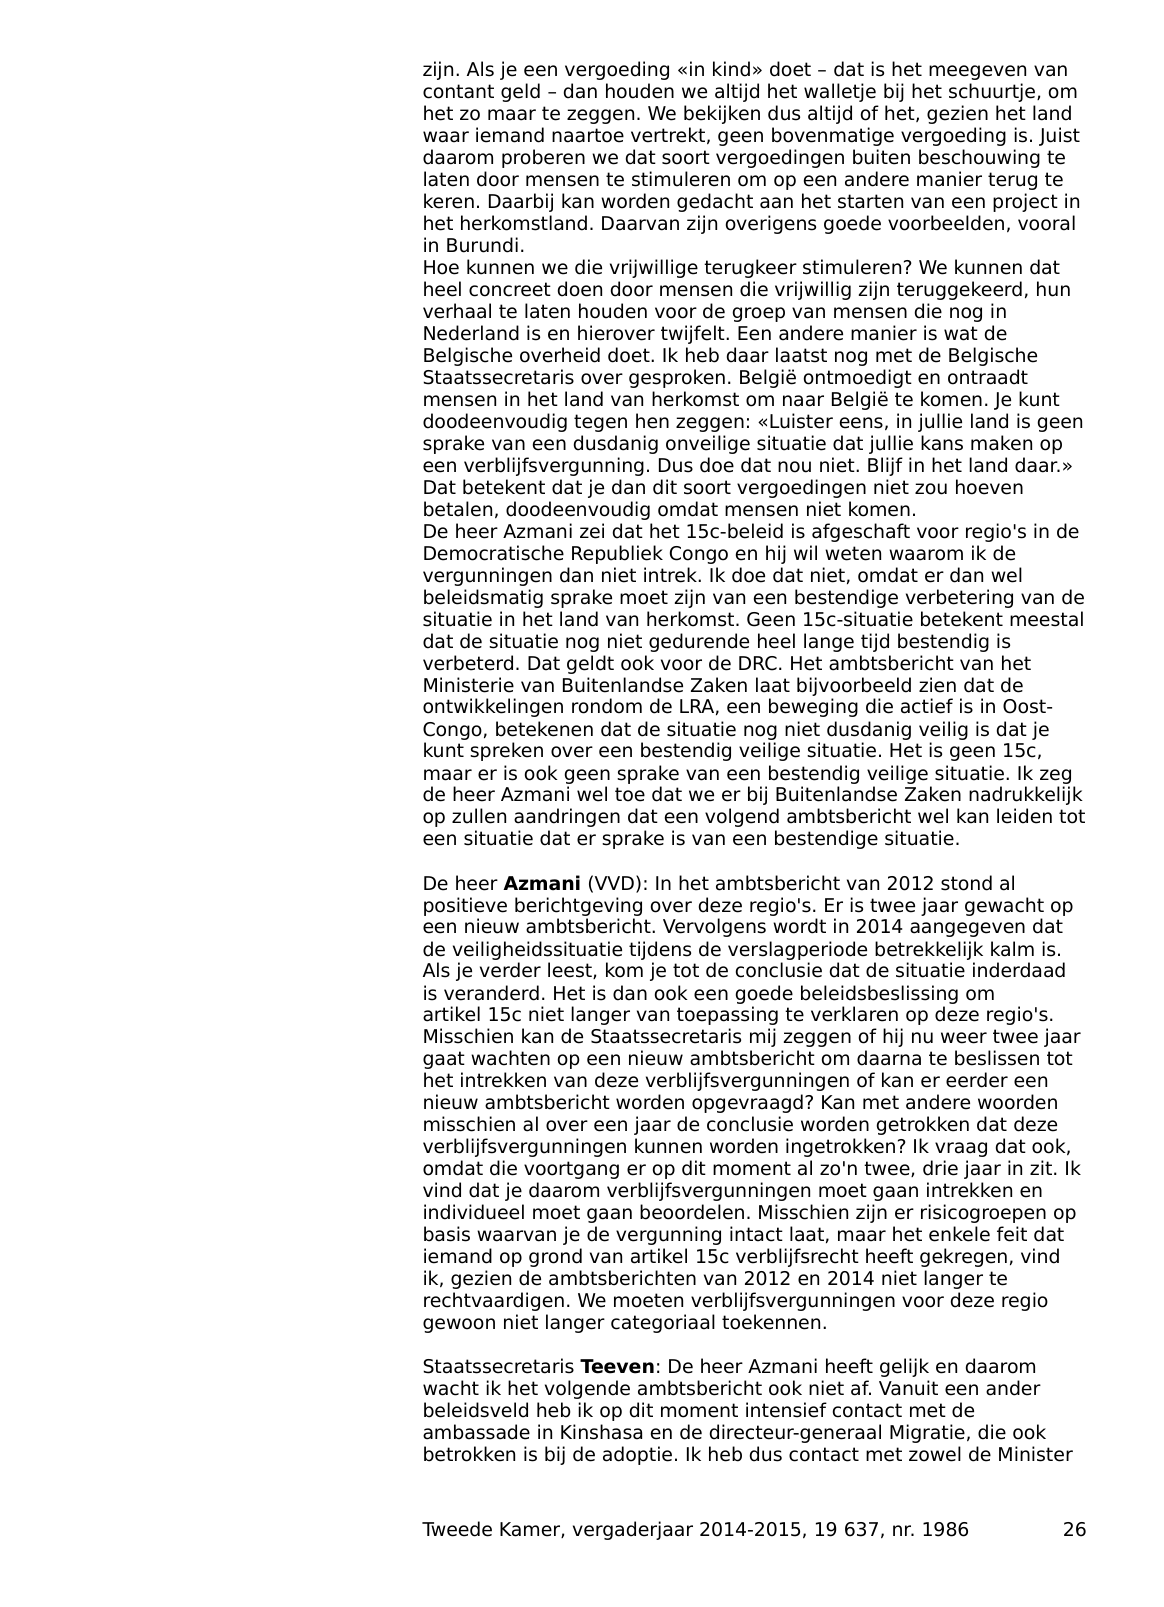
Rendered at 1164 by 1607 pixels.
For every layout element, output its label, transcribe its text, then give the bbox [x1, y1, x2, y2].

text De heer Azmani zei dat het 15c-beleid is afgeschaft voor regio's in de Democratische Republiek Congo en hij wil weten waarom ik de vergunningen dan niet intrek. Ik doe dat niet, omdat er dan wel beleidsmatig sprake moet zijn van een bestendige verbetering van de situatie in het land van herkomst. Geen 15c-situatie betekent meestal dat de situatie nog niet gedurende heel lange tijd bestendig is verbeterd. Dat geldt ook voor de DRC. Het ambtsbericht van het Ministerie van Buitenlandse Zaken laat bijvoorbeeld zien dat de ontwikkelingen rondom de LRA, een beweging die actief is in Oost-Congo, betekenen dat de situatie nog niet dusdanig veilig is dat je kunt spreken over een bestendig veilige situatie. Het is geen 15c, maar er is ook geen sprake van een bestendig veilige situatie. Ik zeg de heer Azmani wel toe dat we er bij Buitenlandse Zaken nadrukkelijk op zullen aandringen dat een volgend ambtsbericht wel kan leiden tot een situatie dat er sprake is van een bestendige situatie. [422, 521, 1087, 850]
text De heer Azmani (VVD): In het ambtsbericht van 2012 stond al positieve berichtgeving over deze regio's. Er is twee jaar gewacht op een nieuw ambtsbericht. Vervolgens wordt in 2014 aangegeven dat de veiligheidssituatie tijdens de verslagperiode betrekkelijk kalm is. Als je verder leest, kom je tot de conclusie dat de situatie inderdaad is veranderd. Het is dan ook een goede beleidsbeslissing om artikel 15c niet langer van toepassing te verklaren op deze regio's. Misschien kan de Staatssecretaris mij zeggen of hij nu weer twee jaar gaat wachten op een nieuw ambtsbericht om daarna te beslissen tot het intrekken van deze verblijfsvergunningen of kan er eerder een nieuw ambtsbericht worden opgevraagd? Kan met andere woorden misschien al over een jaar de conclusie worden getrokken dat deze verblijfsvergunningen kunnen worden ingetrokken? Ik vraag dat ook, omdat die voortgang er op dit moment al zo'n twee, drie jaar in zit. Ik vind dat je daarom verblijfsvergunningen moet gaan intrekken en individueel moet gaan beoordelen. Misschien zijn er risicogroepen op basis waarvan je de vergunning intact laat, maar het enkele feit dat iemand op grond van artikel 15c verblijfsrecht heeft gekregen, vind ik, gezien de ambtsberichten van 2012 en 2014 niet langer te rechtvaardigen. We moeten verblijfsvergunningen voor deze regio gewoon niet langer categoriaal toekennen. [422, 872, 1087, 1334]
text Staatssecretaris Teeven: De heer Azmani heeft gelijk en daarom wacht ik het volgende ambtsbericht ook niet af. Vanuit een ander beleidsveld heb ik op dit moment intensief contact met de ambassade in Kinshasa en de directeur-generaal Migratie, die ook betrokken is bij de adoptie. Ik heb dus contact met zowel de Minister [422, 1356, 1087, 1466]
text zijn. Als je een vergoeding «in kind» doet – dat is het meegeven van contant geld – dan houden we altijd het walletje bij het schuurtje, om het zo maar te zeggen. We bekijken dus altijd of het, gezien het land waar iemand naartoe vertrekt, geen bovenmatige vergoeding is. Juist daarom proberen we dat soort vergoedingen buiten beschouwing te laten door mensen te stimuleren om op een andere manier terug te keren. Daarbij kan worden gedacht aan het starten van een project in het herkomstland. Daarvan zijn overigens goede voorbeelden, vooral in Burundi. [422, 59, 1087, 257]
text Hoe kunnen we die vrijwillige terugkeer stimuleren? We kunnen dat heel concreet doen door mensen die vrijwillig zijn teruggekeerd, hun verhaal te laten houden voor de groep van mensen die nog in Nederland is en hierover twijfelt. Een andere manier is wat de Belgische overheid doet. Ik heb daar laatst nog met de Belgische Staatssecretaris over gesproken. België ontmoedigt en ontraadt mensen in het land van herkomst om naar België te komen. Je kunt doodeenvoudig tegen hen zeggen: «Luister eens, in jullie land is geen sprake van een dusdanig onveilige situatie dat jullie kans maken op een verblijfsvergunning. Dus doe dat nou niet. Blijf in het land daar.» Dat betekent dat je dan dit soort vergoedingen niet zou hoeven betalen, doodeenvoudig omdat mensen niet komen. [422, 257, 1087, 521]
